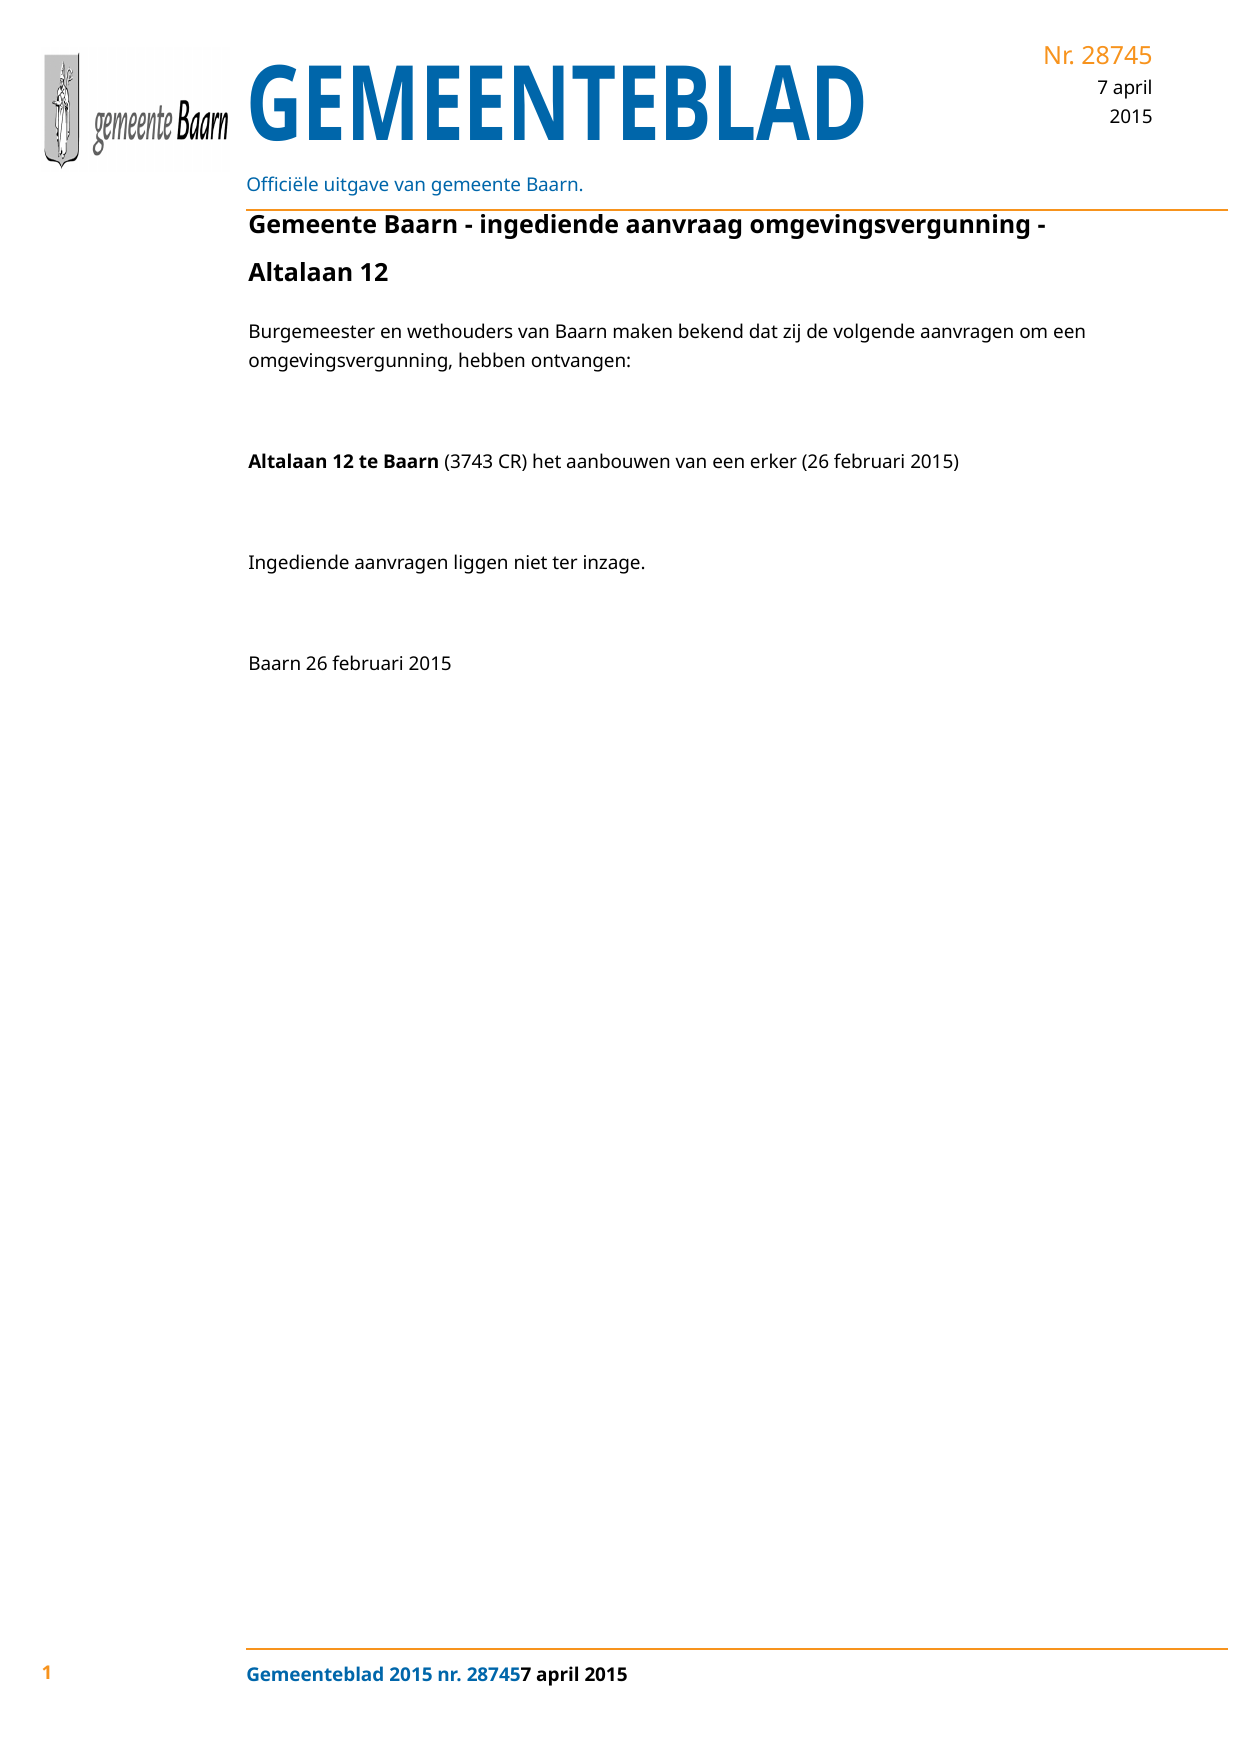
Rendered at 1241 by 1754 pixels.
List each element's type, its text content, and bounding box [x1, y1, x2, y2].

text Ingediende aanvragen liggen niet ter inzage. [248, 549, 1152, 575]
text Gemeente Baarn - ingediende aanvraag omgevingsvergunning - Altalaan 12 [248, 211, 1152, 288]
text Burgemeester en wethouders van Baarn maken bekend dat zij de volgende aanvragen om een omgevingsvergunning, hebben ontvangen: [248, 318, 1152, 373]
text Baarn 26 februari 2015 [248, 650, 1152, 676]
text Altalaan 12 te Baarn (3743 CR) het aanbouwen van een erker (26 februari 2015) [248, 448, 1152, 474]
picture [41, 47, 231, 172]
